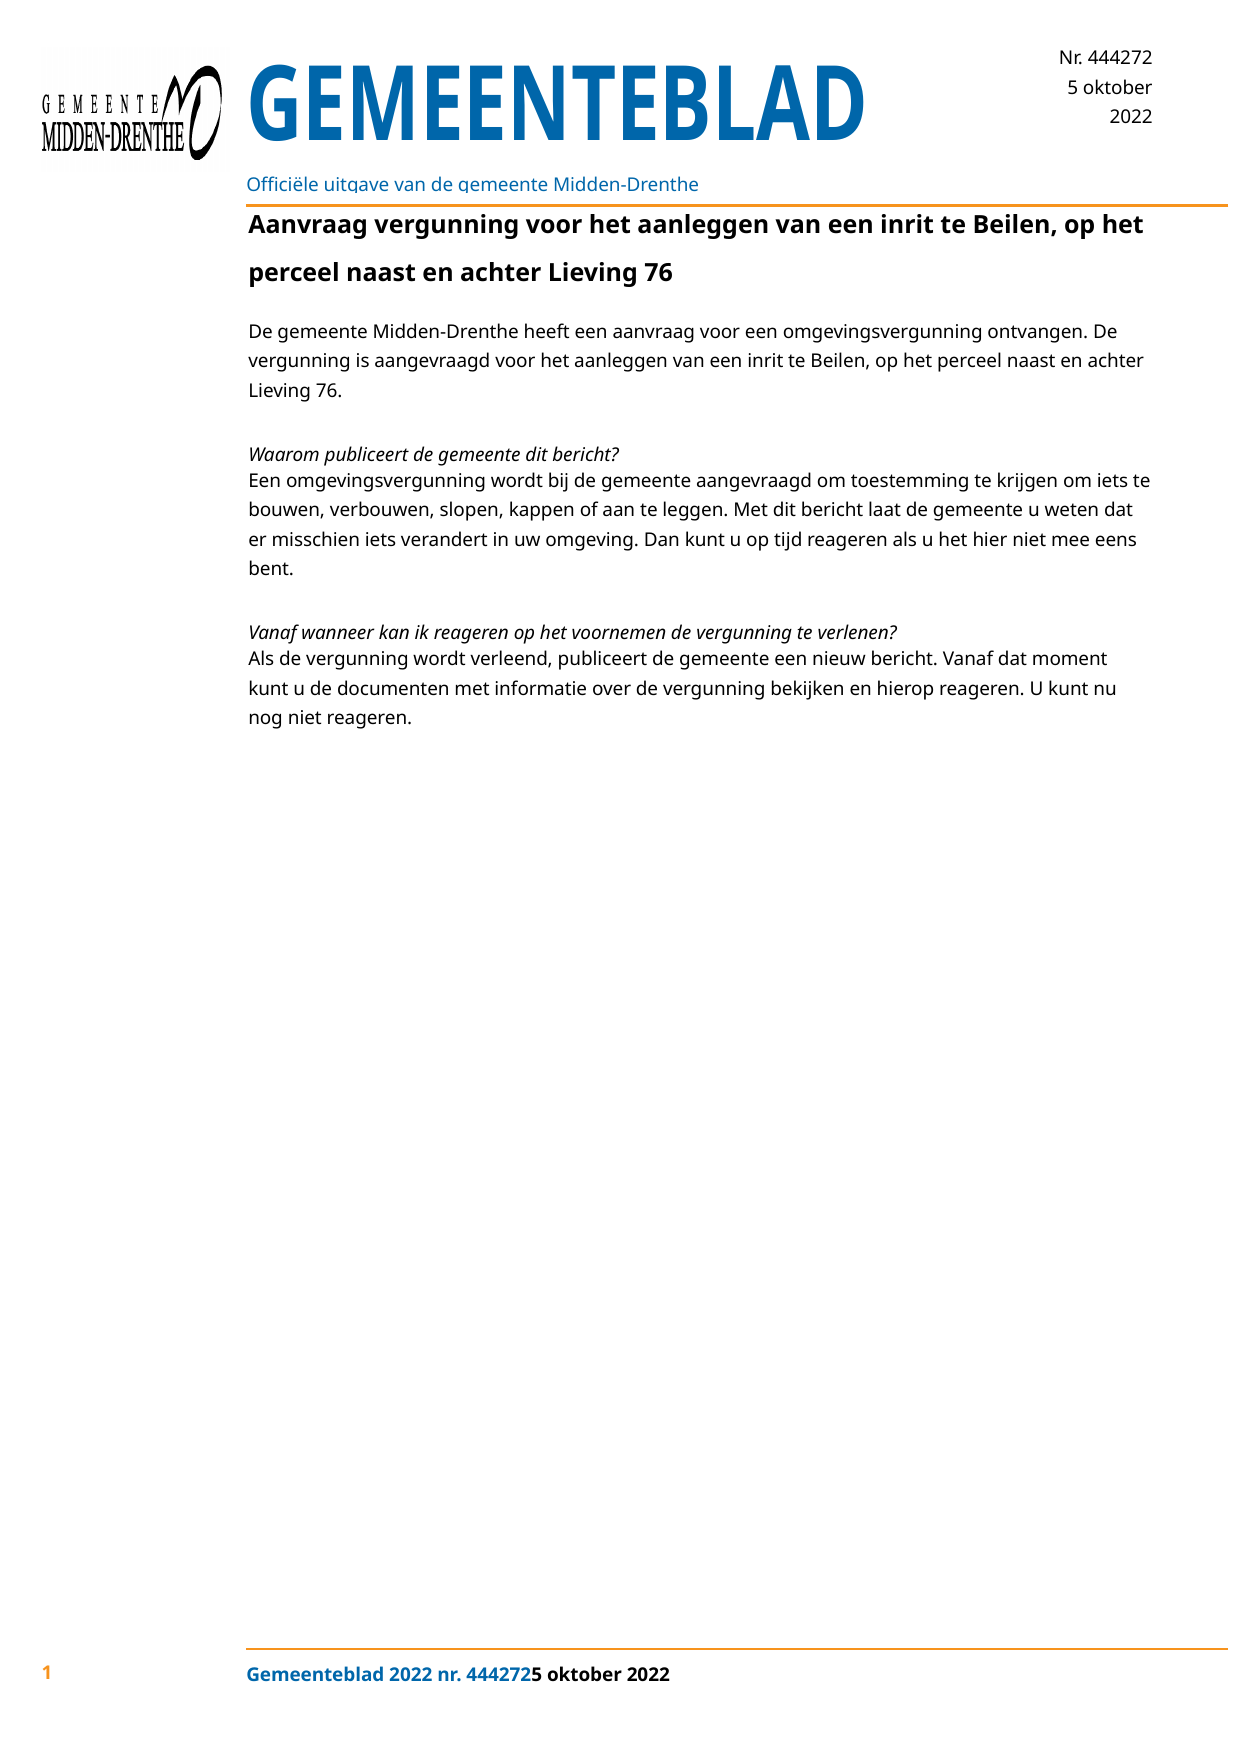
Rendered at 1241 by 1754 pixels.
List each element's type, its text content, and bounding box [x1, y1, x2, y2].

text Als de vergunning wordt verleend, publiceert de gemeente een nieuw bericht. Vanaf dat moment kunt u de documenten met informatie over de vergunning bekijken en hierop reageren. U kunt nu nog niet reageren. [248, 645, 1152, 730]
text Waarom publiceert de gemeente dit bericht? [248, 441, 1152, 467]
text De gemeente Midden-Drenthe heeft een aanvraag voor een omgevingsvergunning ontvangen. De vergunning is aangevraagd voor het aanleggen van een inrit te Beilen, op het perceel naast en achter Lieving 76. [248, 318, 1152, 403]
picture [41, 47, 231, 172]
text Vanaf wanneer kan ik reageren op het voornemen de vergunning te verlenen? [248, 619, 1152, 645]
text Een omgevingsvergunning wordt bij de gemeente aangevraagd om toestemming te krijgen om iets te bouwen, verbouwen, slopen, kappen of aan te leggen. Met dit bericht laat de gemeente u weten dat er misschien iets verandert in uw omgeving. Dan kunt u op tijd reageren als u het hier niet mee eens bent. [248, 467, 1152, 581]
text Aanvraag vergunning voor het aanleggen van een inrit te Beilen, op het perceel naast en achter Lieving 76 [248, 207, 1152, 288]
